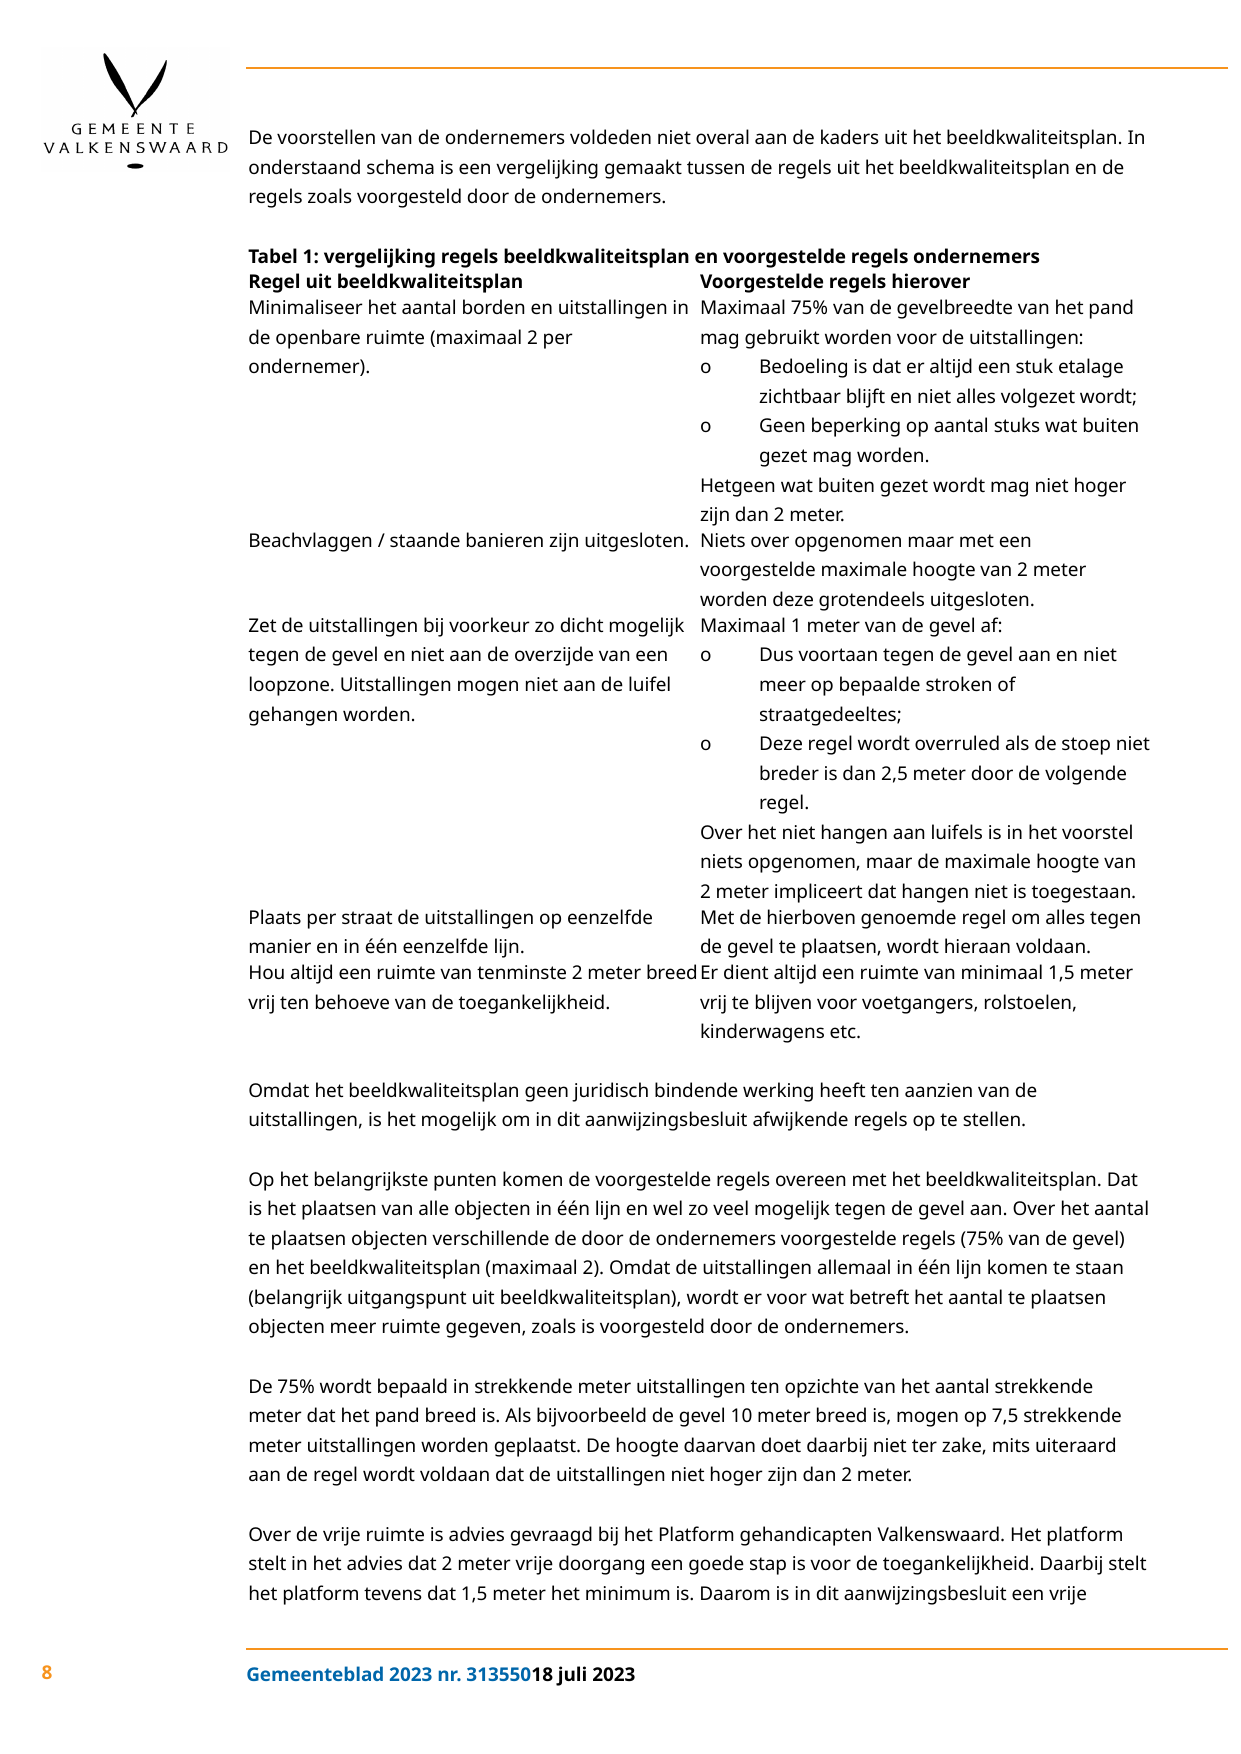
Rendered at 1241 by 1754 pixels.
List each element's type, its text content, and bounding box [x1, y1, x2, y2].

text Over de vrije ruimte is advies gevraagd bij het Platform gehandicapten Valkenswaard. Het platform stelt in het advies dat 2 meter vrije doorgang een goede stap is voor de toegankelijkheid. Daarbij stelt het platform tevens dat 1,5 meter het minimum is. Daarom is in dit aanwijzingsbesluit een vrije [248, 1521, 1152, 1606]
table_cell Hou altijd een ruimte van tenminste 2 meter breed vrij ten behoeve van de toegankelijkheid. [248, 959, 700, 1044]
table_cell Maximaal 1 meter van de gevel af: Dus voortaan tegen de gevel aan en niet meer op bepaalde stroken of straatgedeeltes; Deze regel wordt overruled als de stoep niet breder is dan 2,5 meter door de volgende regel. Over het niet hangen aan luifels is in het voorstel niets opgenomen, maar de maximale hoogte van 2 meter impliceert dat hangen niet is toegestaan. [700, 612, 1152, 904]
table_cell Maximaal 75% van de gevelbreedte van het pand mag gebruikt worden voor de uitstallingen: Bedoeling is dat er altijd een stuk etalage zichtbaar blijft en niet alles volgezet wordt; Geen beperking op aantal stuks wat buiten gezet mag worden. Hetgeen wat buiten gezet wordt mag niet hoger zijn dan 2 meter. [700, 294, 1152, 527]
table_cell Voorgestelde regels hierover [700, 269, 1152, 294]
picture [41, 47, 231, 172]
table_cell Minimaliseer het aantal borden en uitstallingen in de openbare ruimte (maximaal 2 per ondernemer). [248, 294, 700, 527]
table_cell Regel uit beeldkwaliteitsplan [248, 269, 700, 294]
text De 75% wordt bepaald in strekkende meter uitstallingen ten opzichte van het aantal strekkende meter dat het pand breed is. Als bijvoorbeeld de gevel 10 meter breed is, mogen op 7,5 strekkende meter uitstallingen worden geplaatst. De hoogte daarvan doet daarbij niet ter zake, mits uiteraard aan de regel wordt voldaan dat de uitstallingen niet hoger zijn dan 2 meter. [248, 1373, 1152, 1487]
table_cell Beachvlaggen / staande banieren zijn uitgesloten. [248, 527, 700, 612]
text Op het belangrijkste punten komen de voorgestelde regels overeen met het beeldkwaliteitsplan. Dat is het plaatsen van alle objecten in één lijn en wel zo veel mogelijk tegen de gevel aan. Over het aantal te plaatsen objecten verschillende de door de ondernemers voorgestelde regels (75% van de gevel) en het beeldkwaliteitsplan (maximaal 2). Omdat de uitstallingen allemaal in één lijn komen te staan (belangrijk uitgangspunt uit beeldkwaliteitsplan), wordt er voor wat betreft het aantal te plaatsen objecten meer ruimte gegeven, zoals is voorgesteld door de ondernemers. [248, 1166, 1152, 1339]
table_header Tabel 1: vergelijking regels beeldkwaliteitsplan en voorgestelde regels ondernemers [248, 243, 1152, 268]
table_cell Zet de uitstallingen bij voorkeur zo dicht mogelijk tegen de gevel en niet aan de overzijde van een loopzone. Uitstallingen mogen niet aan de luifel gehangen worden. [248, 612, 700, 904]
text Omdat het beeldkwaliteitsplan geen juridisch bindende werking heeft ten aanzien van de uitstallingen, is het mogelijk om in dit aanwijzingsbesluit afwijkende regels op te stellen. [248, 1077, 1152, 1132]
table_cell Met de hierboven genoemde regel om alles tegen de gevel te plaatsen, wordt hieraan voldaan. [700, 904, 1152, 959]
table_cell Niets over opgenomen maar met een voorgestelde maximale hoogte van 2 meter worden deze grotendeels uitgesloten. [700, 527, 1152, 612]
table_cell Er dient altijd een ruimte van minimaal 1,5 meter vrij te blijven voor voetgangers, rolstoelen, kinderwagens etc. [700, 959, 1152, 1044]
table_cell Plaats per straat de uitstallingen op eenzelfde manier en in één eenzelfde lijn. [248, 904, 700, 959]
text De voorstellen van de ondernemers voldeden niet overal aan de kaders uit het beeldkwaliteitsplan. In onderstaand schema is een vergelijking gemaakt tussen de regels uit het beeldkwaliteitsplan en de regels zoals voorgesteld door de ondernemers. [248, 124, 1152, 209]
